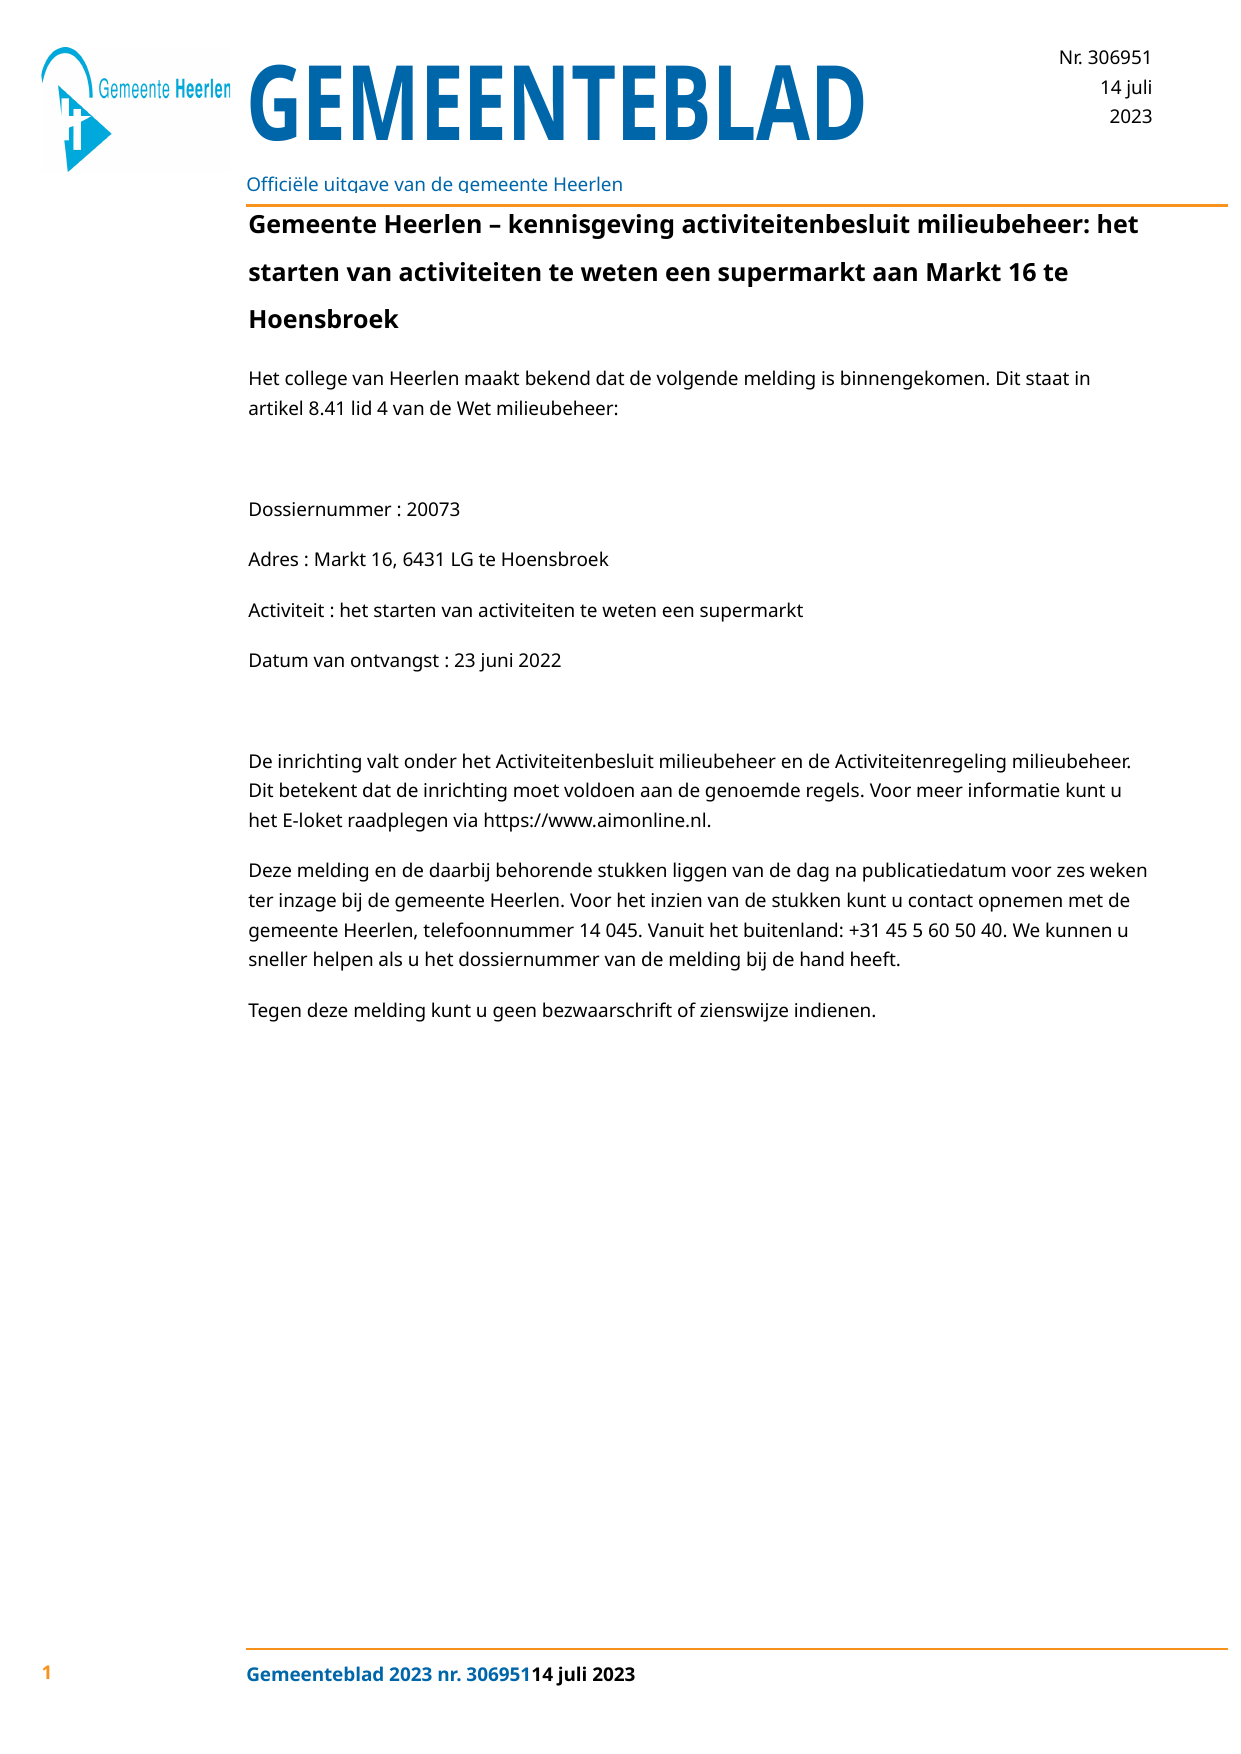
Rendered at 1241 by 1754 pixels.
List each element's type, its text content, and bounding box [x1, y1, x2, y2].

text Adres : Markt 16, 6431 LG te Hoensbroek [248, 546, 1152, 572]
picture [41, 47, 231, 172]
text Datum van ontvangst : 23 juni 2022 [248, 647, 1152, 673]
text Tegen deze melding kunt u geen bezwaarschrift of zienswijze indienen. [248, 997, 1152, 1022]
text Activiteit : het starten van activiteiten te weten een supermarkt [248, 597, 1152, 622]
text Gemeente Heerlen – kennisgeving activiteitenbesluit milieubeheer: het starten van activiteiten te weten een supermarkt aan Markt 16 te Hoensbroek [248, 207, 1152, 336]
text Dossiernummer : 20073 [248, 496, 1152, 522]
text Deze melding en de daarbij behorende stukken liggen van de dag na publicatiedatum voor zes weken ter inzage bij de gemeente Heerlen. Voor het inzien van de stukken kunt u contact opnemen met de gemeente Heerlen, telefoonnummer 14 045. Vanuit het buitenland: +31 45 5 60 50 40. We kunnen u sneller helpen als u het dossiernummer van de melding bij de hand heeft. [248, 858, 1152, 972]
text Het college van Heerlen maakt bekend dat de volgende melding is binnengekomen. Dit staat in artikel 8.41 lid 4 van de Wet milieubeheer: [248, 366, 1152, 421]
text De inrichting valt onder het Activiteitenbesluit milieubeheer en de Activiteitenregeling milieubeheer. Dit betekent dat de inrichting moet voldoen aan de genoemde regels. Voor meer informatie kunt u het E-loket raadplegen via https://www.aimonline.nl. [248, 748, 1152, 833]
picture [41, 47, 59, 70]
